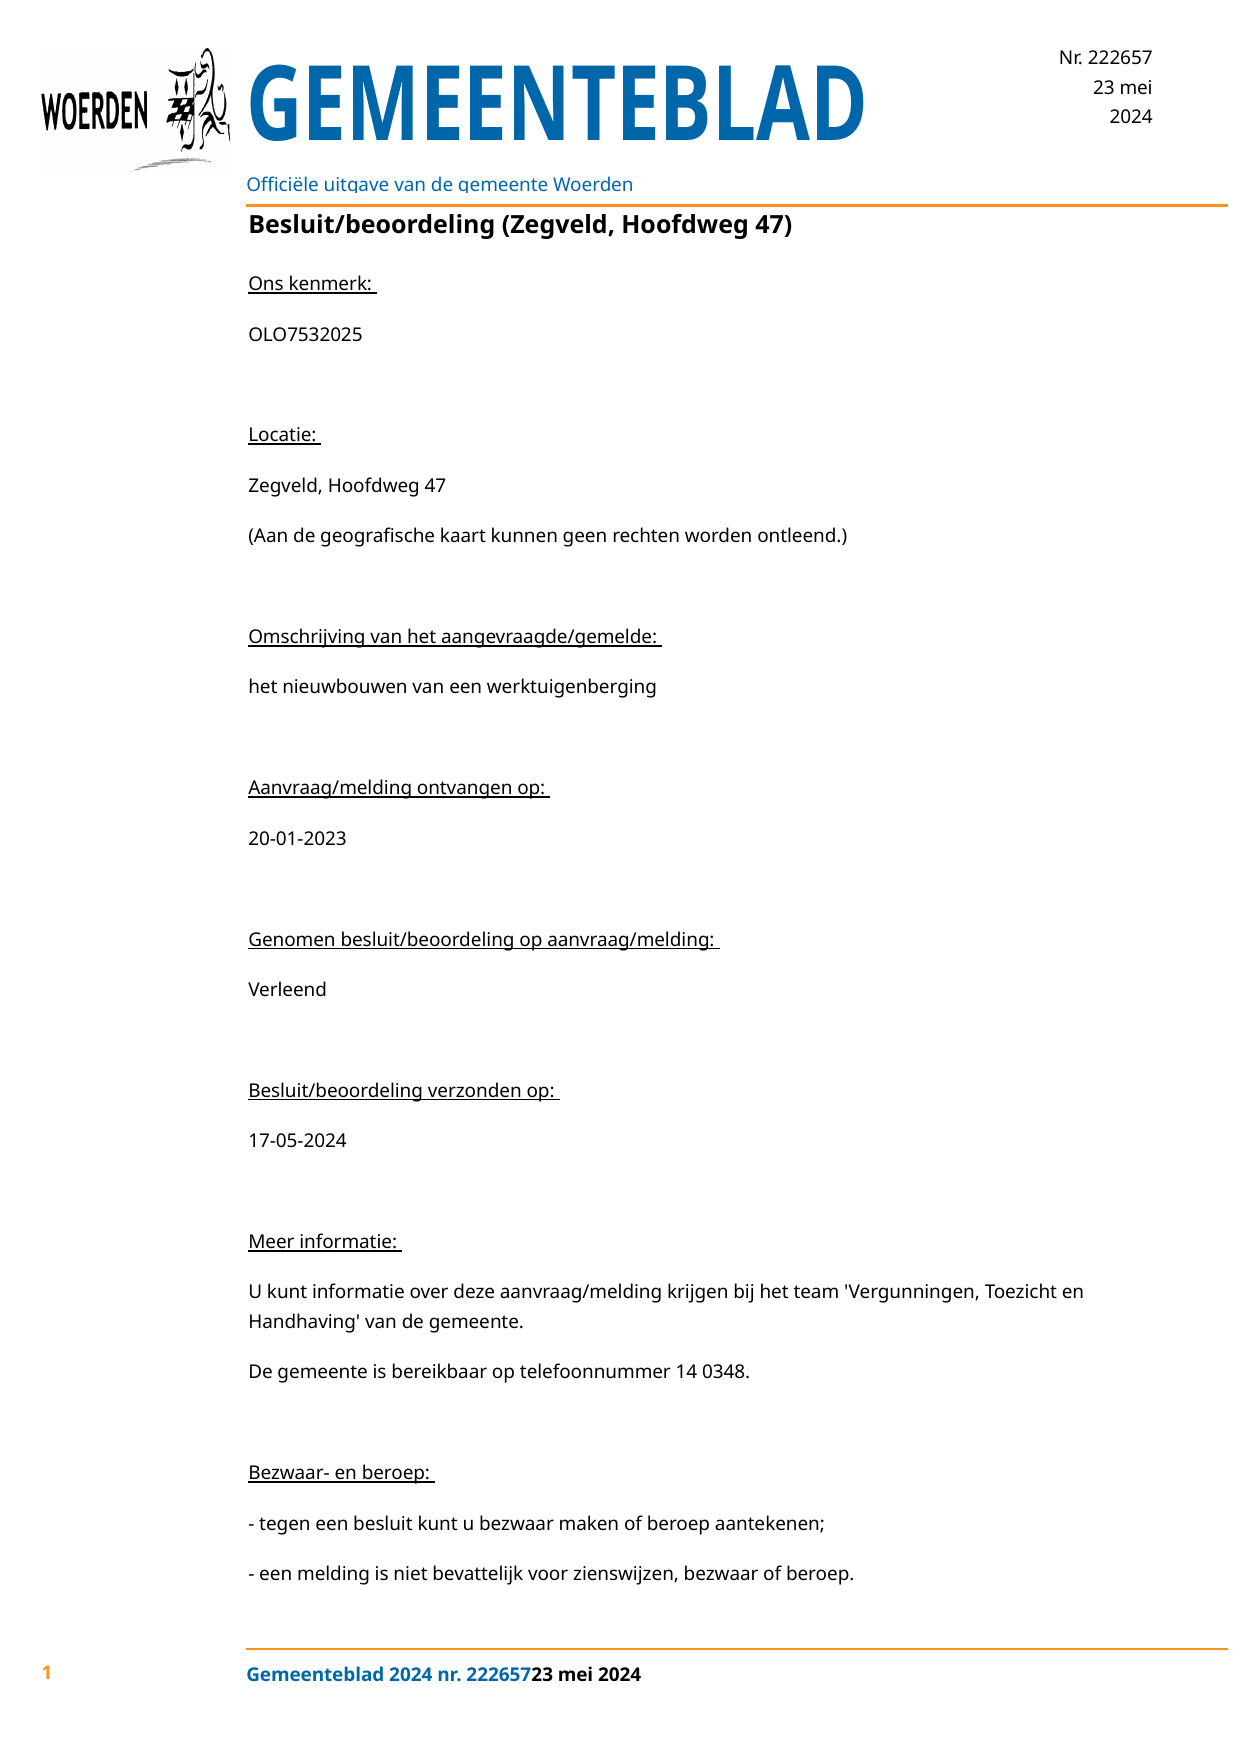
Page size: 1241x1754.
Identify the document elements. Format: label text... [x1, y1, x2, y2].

text - een melding is niet bevattelijk voor zienswijzen, bezwaar of beroep. [248, 1560, 1152, 1586]
text Ons kenmerk: [248, 270, 1152, 296]
text Besluit/beoordeling (Zegveld, Hoofdweg 47) [248, 207, 1152, 241]
text Aanvraag/melding ontvangen op: [248, 774, 1152, 800]
text U kunt informatie over deze aanvraag/melding krijgen bij het team 'Vergunningen, Toezicht en Handhaving' van de gemeente. [248, 1279, 1152, 1334]
text Meer informatie: [248, 1228, 1152, 1254]
text OLO7532025 [248, 321, 1152, 346]
text Verleend [248, 976, 1152, 1002]
text (Aan de geografische kaart kunnen geen rechten worden ontleend.) [248, 522, 1152, 548]
text Locatie: [248, 422, 1152, 447]
text De gemeente is bereikbaar op telefoonnummer 14 0348. [248, 1359, 1152, 1384]
text Genomen besluit/beoordeling op aanvraag/melding: [248, 926, 1152, 951]
text Omschrijving van het aangevraagde/gemelde: [248, 623, 1152, 649]
text - tegen een besluit kunt u bezwaar maken of beroep aantekenen; [248, 1510, 1152, 1536]
text Bezwaar- en beroep: [248, 1459, 1152, 1485]
text 20-01-2023 [248, 825, 1152, 851]
text Besluit/beoordeling verzonden op: [248, 1077, 1152, 1103]
text Zegveld, Hoofdweg 47 [248, 472, 1152, 498]
picture [41, 47, 231, 172]
text het nieuwbouwen van een werktuigenberging [248, 674, 1152, 699]
text 17-05-2024 [248, 1127, 1152, 1153]
